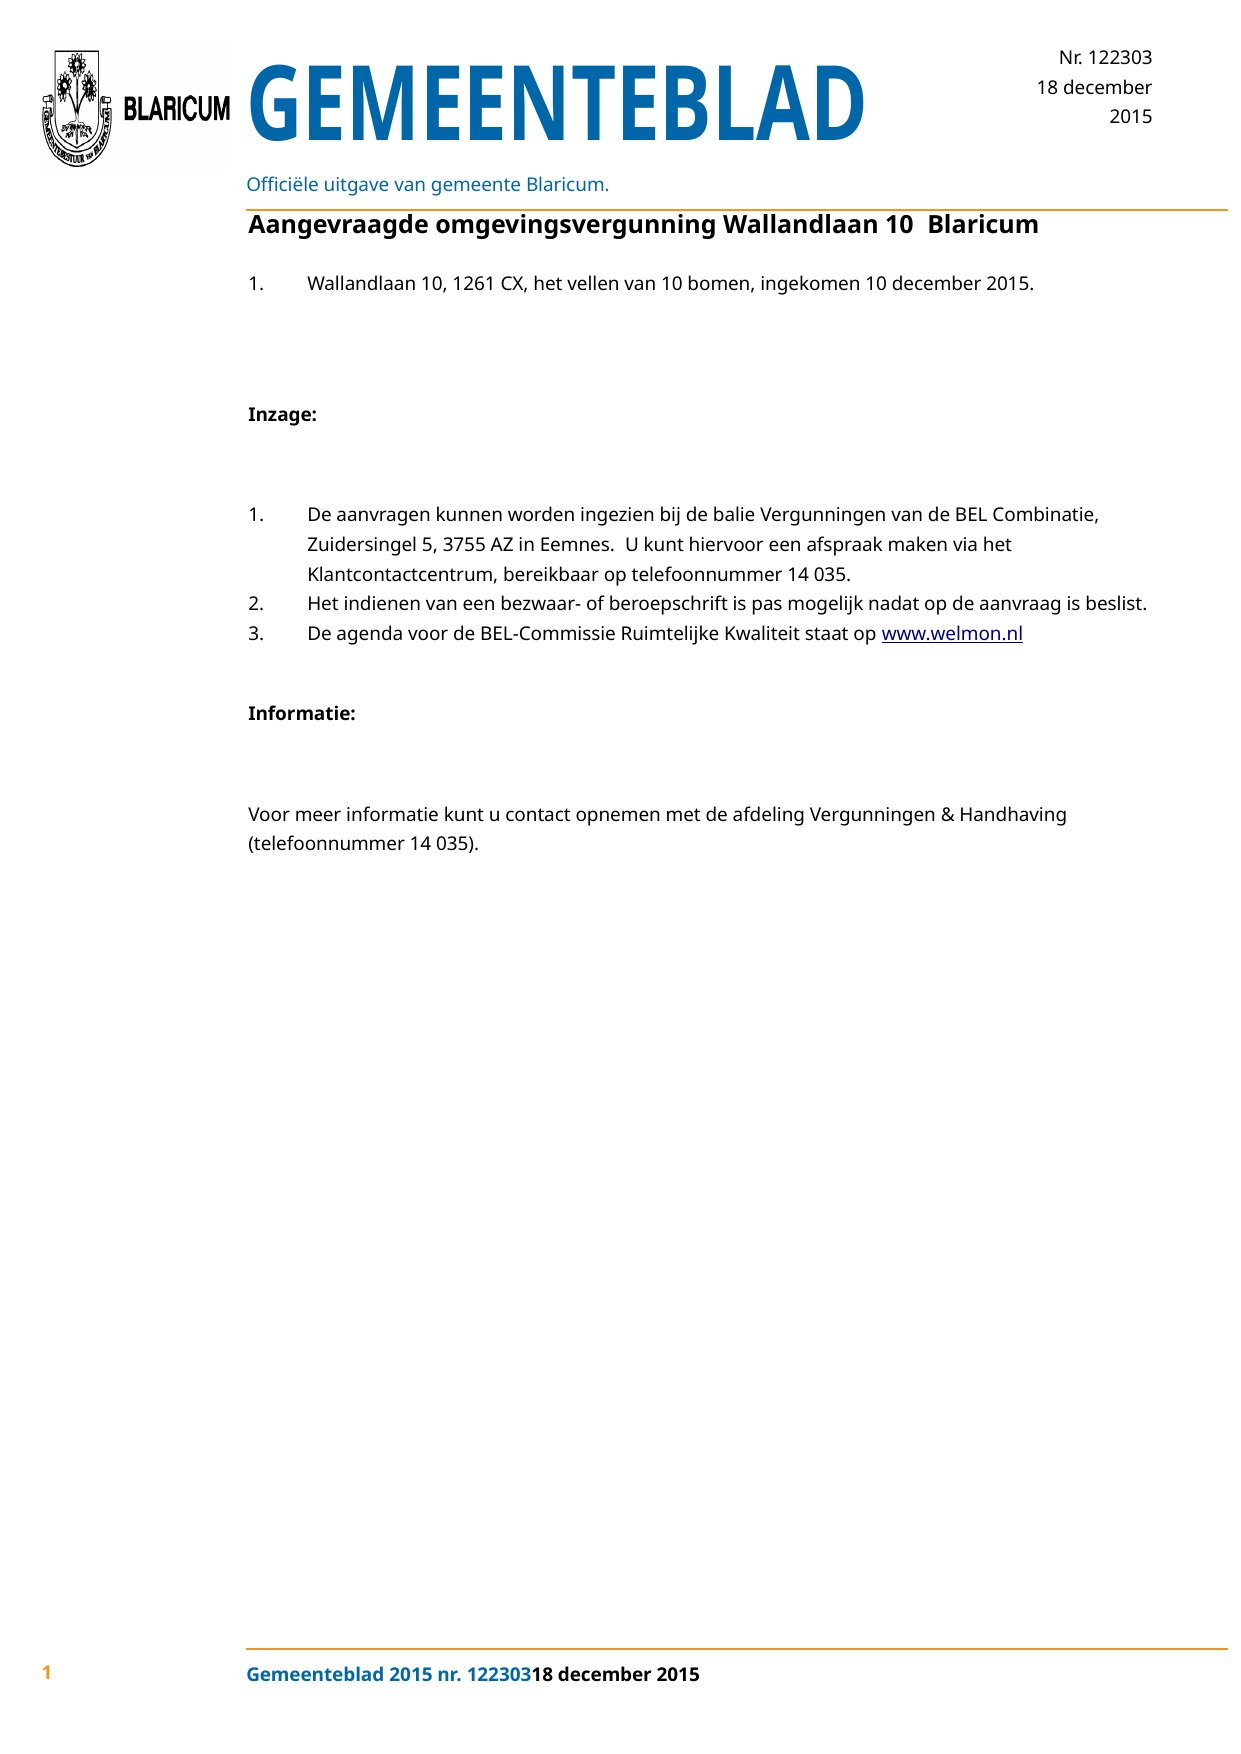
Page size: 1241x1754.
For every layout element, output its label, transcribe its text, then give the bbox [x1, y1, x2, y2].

picture [41, 47, 231, 172]
list Het indienen van een bezwaar- of beroepschrift is pas mogelijk nadat op de aanvraag is beslist. [248, 590, 1152, 616]
list De agenda voor de BEL-Commissie Ruimtelijke Kwaliteit staat op www.welmon.nl [248, 620, 1152, 646]
text Informatie: [248, 700, 1152, 726]
text Voor meer informatie kunt u contact opnemen met de afdeling Vergunningen & Handhaving (telefoonnummer 14 035). [248, 801, 1152, 856]
list Wallandlaan 10, 1261 CX, het vellen van 10 bomen, ingekomen 10 december 2015. [248, 270, 1152, 296]
text Inzage: [248, 401, 1152, 426]
text Aangevraagde omgevingsvergunning Wallandlaan 10 Blaricum [248, 211, 1152, 241]
list De aanvragen kunnen worden ingezien bij de balie Vergunningen van de BEL Combinatie, Zuidersingel 5, 3755 AZ in Eemnes. U kunt hiervoor een afspraak maken via het Klantcontactcentrum, bereikbaar op telefoonnummer 14 035. [248, 502, 1152, 586]
